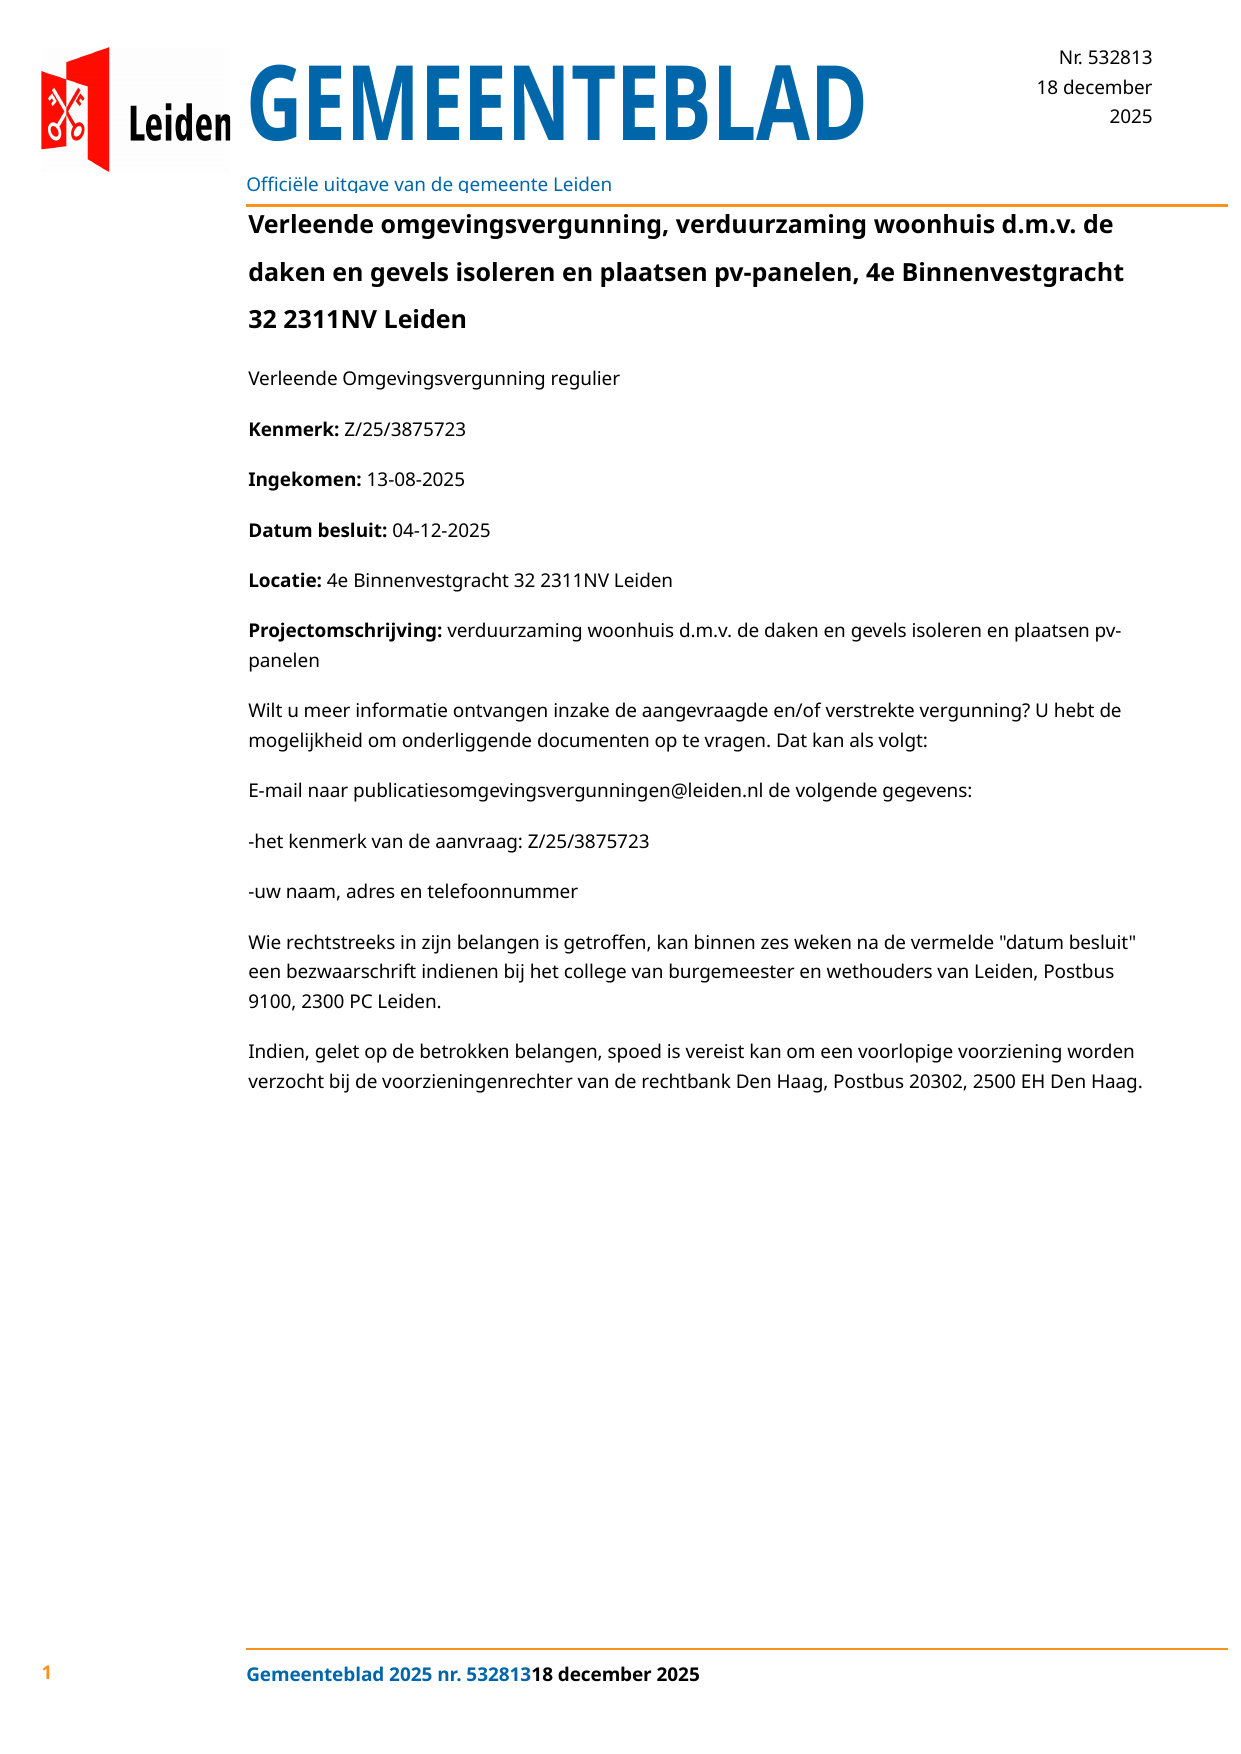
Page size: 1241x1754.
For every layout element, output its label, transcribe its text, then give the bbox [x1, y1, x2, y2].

text Locatie: 4e Binnenvestgracht 32 2311NV Leiden [248, 567, 1152, 593]
text Wie rechtstreeks in zijn belangen is getroffen, kan binnen zes weken na de vermelde "datum besluit" een bezwaarschrift indienen bij het college van burgemeester en wethouders van Leiden, Postbus 9100, 2300 PC Leiden. [248, 929, 1152, 1014]
text Projectomschrijving: verduurzaming woonhuis d.m.v. de daken en gevels isoleren en plaatsen pv-panelen [248, 618, 1152, 673]
picture [41, 47, 231, 172]
text Verleende omgevingsvergunning, verduurzaming woonhuis d.m.v. de daken en gevels isoleren en plaatsen pv-panelen, 4e Binnenvestgracht 32 2311NV Leiden [248, 207, 1152, 336]
text E-mail naar publicatiesomgevingsvergunningen@leiden.nl de volgende gegevens: [248, 778, 1152, 803]
text Indien, gelet op de betrokken belangen, spoed is vereist kan om een voorlopige voorziening worden verzocht bij de voorzieningenrechter van de rechtbank Den Haag, Postbus 20302, 2500 EH Den Haag. [248, 1038, 1152, 1094]
text Kenmerk: Z/25/3875723 [248, 416, 1152, 442]
text Verleende Omgevingsvergunning regulier [248, 366, 1152, 391]
text Datum besluit: 04-12-2025 [248, 517, 1152, 542]
text Wilt u meer informatie ontvangen inzake de aangevraagde en/of verstrekte vergunning? U hebt de mogelijkheid om onderliggende documenten op te vragen. Dat kan als volgt: [248, 698, 1152, 753]
text Ingekomen: 13-08-2025 [248, 466, 1152, 492]
text -uw naam, adres en telefoonnummer [248, 878, 1152, 904]
text -het kenmerk van de aanvraag: Z/25/3875723 [248, 828, 1152, 854]
